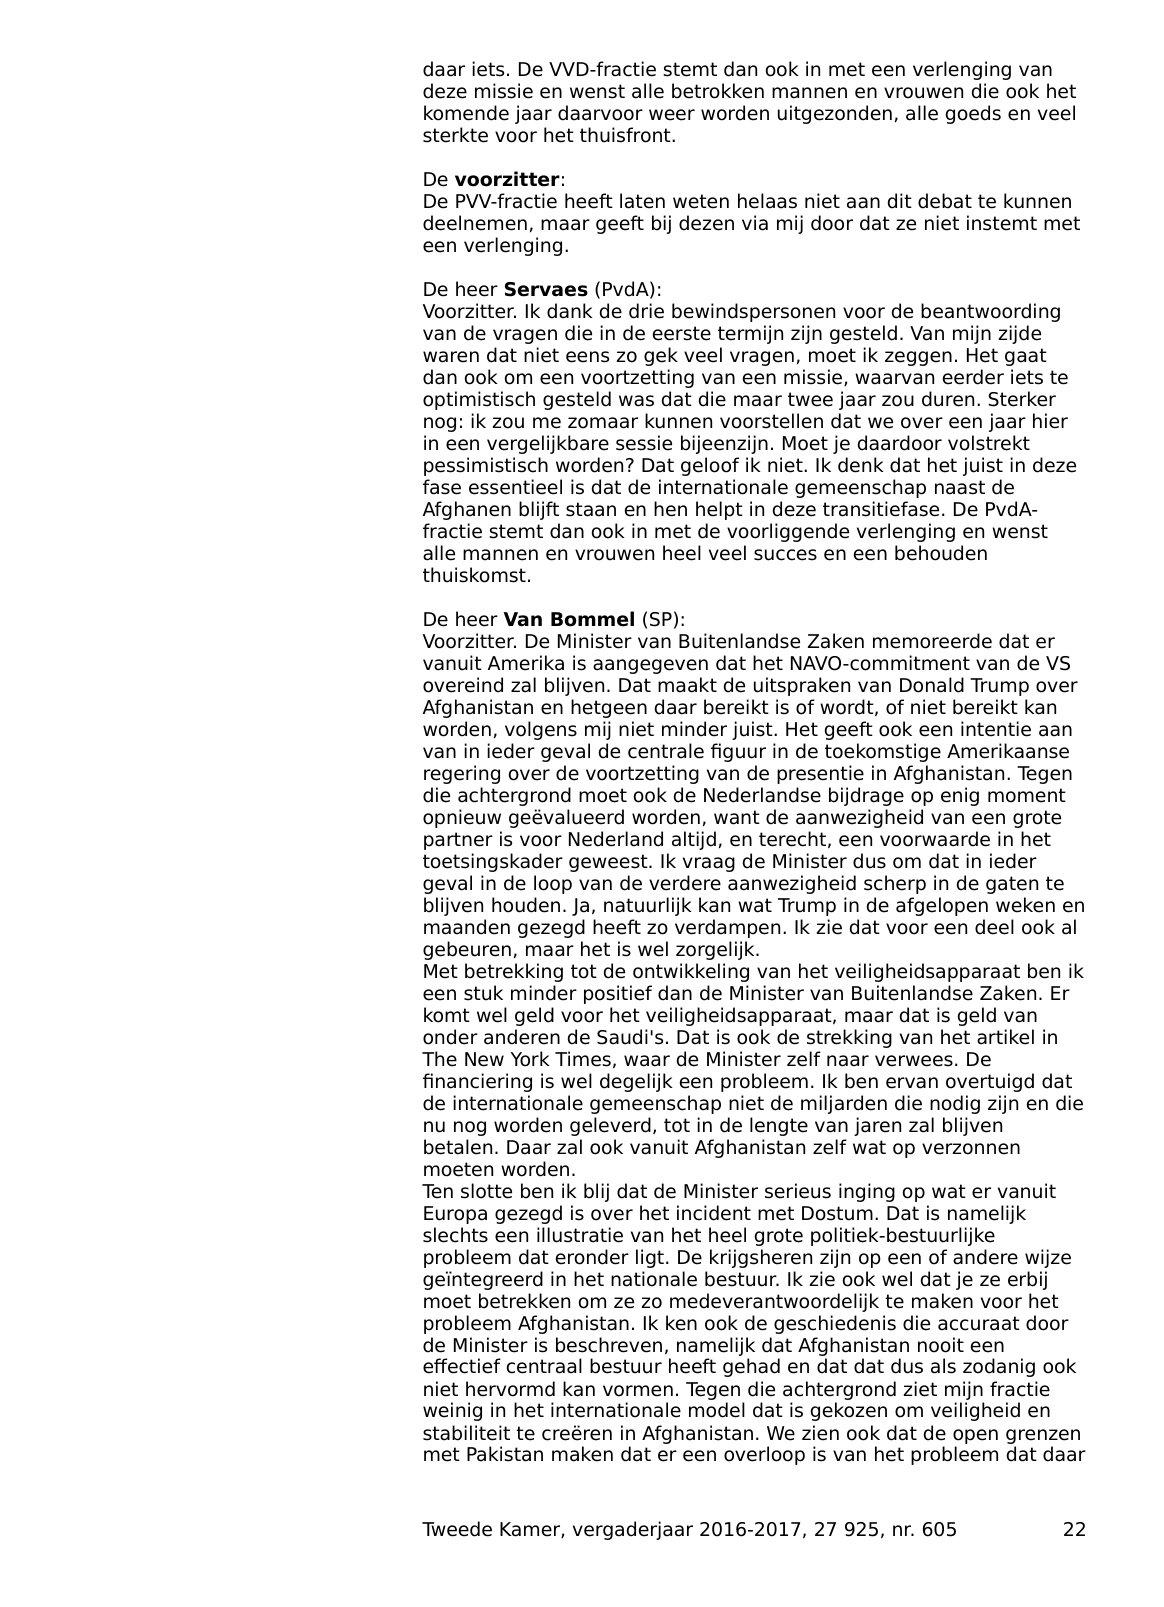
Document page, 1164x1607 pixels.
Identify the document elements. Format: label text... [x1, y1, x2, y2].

text De heer Van Bommel (SP): [422, 609, 1087, 631]
text De voorzitter: [422, 169, 1087, 191]
text daar iets. De VVD-fractie stemt dan ook in met een verlenging van deze missie en wenst alle betrokken mannen en vrouwen die ook het komende jaar daarvoor weer worden uitgezonden, alle goeds en veel sterkte voor het thuisfront. [422, 59, 1087, 147]
text De PVV-fractie heeft laten weten helaas niet aan dit debat te kunnen deelnemen, maar geeft bij dezen via mij door dat ze niet instemt met een verlenging. [422, 191, 1087, 257]
text Ten slotte ben ik blij dat de Minister serieus inging op wat er vanuit Europa gezegd is over het incident met Dostum. Dat is namelijk slechts een illustratie van het heel grote politiek-bestuurlijke probleem dat eronder ligt. De krijgsheren zijn op een of andere wijze geïntegreerd in het nationale bestuur. Ik zie ook wel dat je ze erbij moet betrekken om ze zo medeverantwoordelijk te maken voor het probleem Afghanistan. Ik ken ook de geschiedenis die accuraat door de Minister is beschreven, namelijk dat Afghanistan nooit een effectief centraal bestuur heeft gehad en dat dat dus als zodanig ook niet hervormd kan vormen. Tegen die achtergrond ziet mijn fractie weinig in het internationale model dat is gekozen om veiligheid en stabiliteit te creëren in Afghanistan. We zien ook dat de open grenzen met Pakistan maken dat er een overloop is van het probleem dat daar [422, 1181, 1087, 1466]
text De heer Servaes (PvdA): [422, 279, 1087, 301]
text Voorzitter. Ik dank de drie bewindspersonen voor de beantwoording van de vragen die in de eerste termijn zijn gesteld. Van mijn zijde waren dat niet eens zo gek veel vragen, moet ik zeggen. Het gaat dan ook om een voortzetting van een missie, waarvan eerder iets te optimistisch gesteld was dat die maar twee jaar zou duren. Sterker nog: ik zou me zomaar kunnen voorstellen dat we over een jaar hier in een vergelijkbare sessie bijeenzijn. Moet je daardoor volstrekt pessimistisch worden? Dat geloof ik niet. Ik denk dat het juist in deze fase essentieel is dat de internationale gemeenschap naast de Afghanen blijft staan en hen helpt in deze transitiefase. De PvdA-fractie stemt dan ook in met de voorliggende verlenging en wenst alle mannen en vrouwen heel veel succes en een behouden thuiskomst. [422, 301, 1087, 587]
text Voorzitter. De Minister van Buitenlandse Zaken memoreerde dat er vanuit Amerika is aangegeven dat het NAVO-commitment van de VS overeind zal blijven. Dat maakt de uitspraken van Donald Trump over Afghanistan en hetgeen daar bereikt is of wordt, of niet bereikt kan worden, volgens mij niet minder juist. Het geeft ook een intentie aan van in ieder geval de centrale figuur in de toekomstige Amerikaanse regering over de voortzetting van de presentie in Afghanistan. Tegen die achtergrond moet ook de Nederlandse bijdrage op enig moment opnieuw geëvalueerd worden, want de aanwezigheid van een grote partner is voor Nederland altijd, en terecht, een voorwaarde in het toetsingskader geweest. Ik vraag de Minister dus om dat in ieder geval in de loop van de verdere aanwezigheid scherp in de gaten te blijven houden. Ja, natuurlijk kan wat Trump in de afgelopen weken en maanden gezegd heeft zo verdampen. Ik zie dat voor een deel ook al gebeuren, maar het is wel zorgelijk. [422, 631, 1087, 961]
text Met betrekking tot de ontwikkeling van het veiligheidsapparaat ben ik een stuk minder positief dan de Minister van Buitenlandse Zaken. Er komt wel geld voor het veiligheidsapparaat, maar dat is geld van onder anderen de Saudi's. Dat is ook de strekking van het artikel in The New York Times, waar de Minister zelf naar verwees. De financiering is wel degelijk een probleem. Ik ben ervan overtuigd dat de internationale gemeenschap niet de miljarden die nodig zijn en die nu nog worden geleverd, tot in de lengte van jaren zal blijven betalen. Daar zal ook vanuit Afghanistan zelf wat op verzonnen moeten worden. [422, 961, 1087, 1181]
